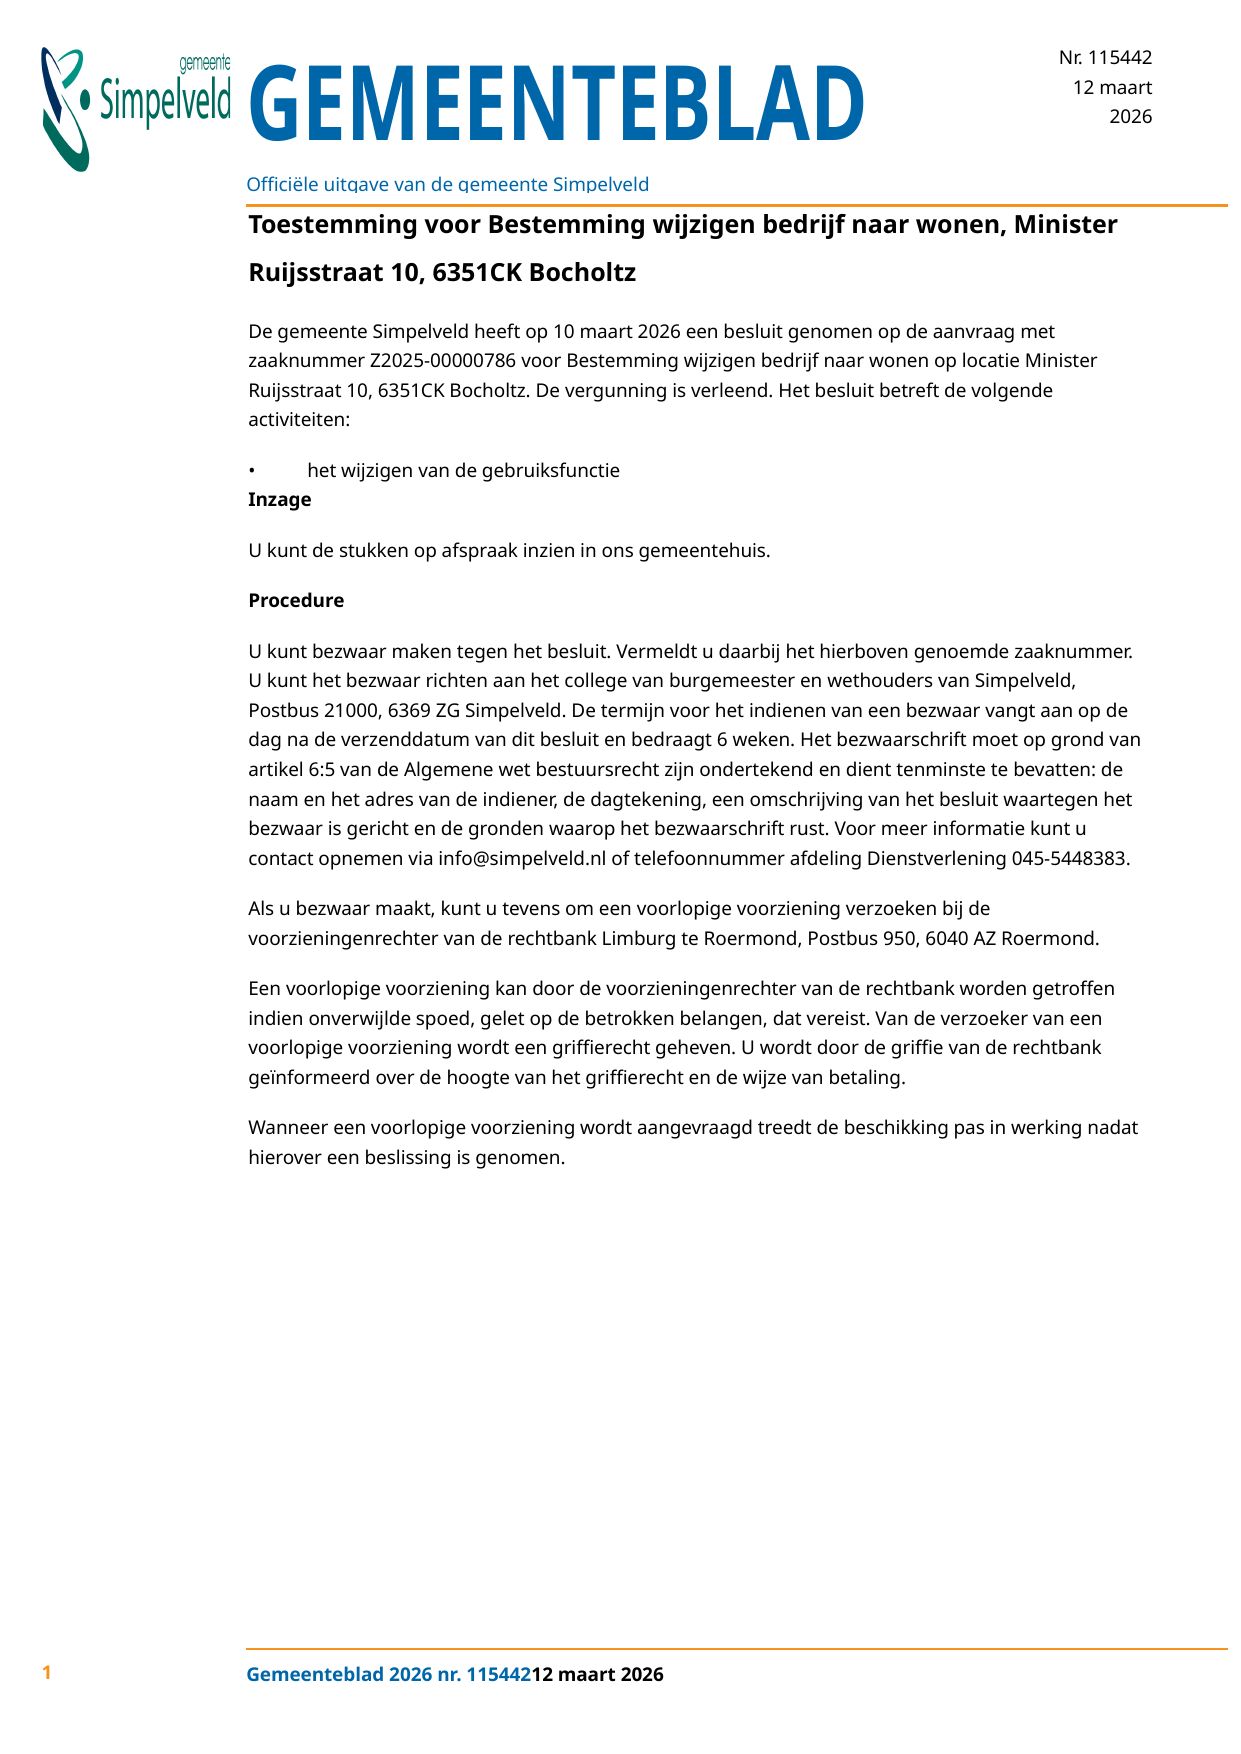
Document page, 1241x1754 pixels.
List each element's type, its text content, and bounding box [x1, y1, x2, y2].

text Inzage [248, 487, 1152, 512]
text Toestemming voor Bestemming wijzigen bedrijf naar wonen, Minister Ruijsstraat 10, 6351CK Bocholtz [248, 207, 1152, 288]
list het wijzigen van de gebruiksfunctie [248, 457, 1152, 483]
text Wanneer een voorlopige voorziening wordt aangevraagd treedt de beschikking pas in werking nadat hierover een beslissing is genomen. [248, 1114, 1152, 1170]
text U kunt de stukken op afspraak inzien in ons gemeentehuis. [248, 537, 1152, 563]
text Als u bezwaar maakt, kunt u tevens om een voorlopige voorziening verzoeken bij de voorzieningenrechter van de rechtbank Limburg te Roermond, Postbus 950, 6040 AZ Roermond. [248, 895, 1152, 951]
picture [41, 47, 231, 172]
text De gemeente Simpelveld heeft op 10 maart 2026 een besluit genomen op de aanvraag met zaaknummer Z2025-00000786 voor Bestemming wijzigen bedrijf naar wonen op locatie Minister Ruijsstraat 10, 6351CK Bocholtz. De vergunning is verleend. Het besluit betreft de volgende activiteiten: [248, 318, 1152, 432]
text Een voorlopige voorziening kan door de voorzieningenrechter van de rechtbank worden getroffen indien onverwijlde spoed, gelet op de betrokken belangen, dat vereist. Van de verzoeker van een voorlopige voorziening wordt een griffierecht geheven. U wordt door de griffie van de rechtbank geïnformeerd over de hoogte van het griffierecht en de wijze van betaling. [248, 975, 1152, 1090]
text Procedure [248, 587, 1152, 613]
text U kunt bezwaar maken tegen het besluit. Vermeldt u daarbij het hierboven genoemde zaaknummer. U kunt het bezwaar richten aan het college van burgemeester en wethouders van Simpelveld, Postbus 21000, 6369 ZG Simpelveld. De termijn voor het indienen van een bezwaar vangt aan op de dag na de verzenddatum van dit besluit en bedraagt 6 weken. Het bezwaarschrift moet op grond van artikel 6:5 van de Algemene wet bestuursrecht zijn ondertekend en dient tenminste te bevatten: de naam en het adres van de indiener, de dagtekening, een omschrijving van het besluit waartegen het bezwaar is gericht en de gronden waarop het bezwaarschrift rust. Voor meer informatie kunt u contact opnemen via info@simpelveld.nl of telefoonnummer afdeling Dienstverlening 045-5448383. [248, 638, 1152, 871]
